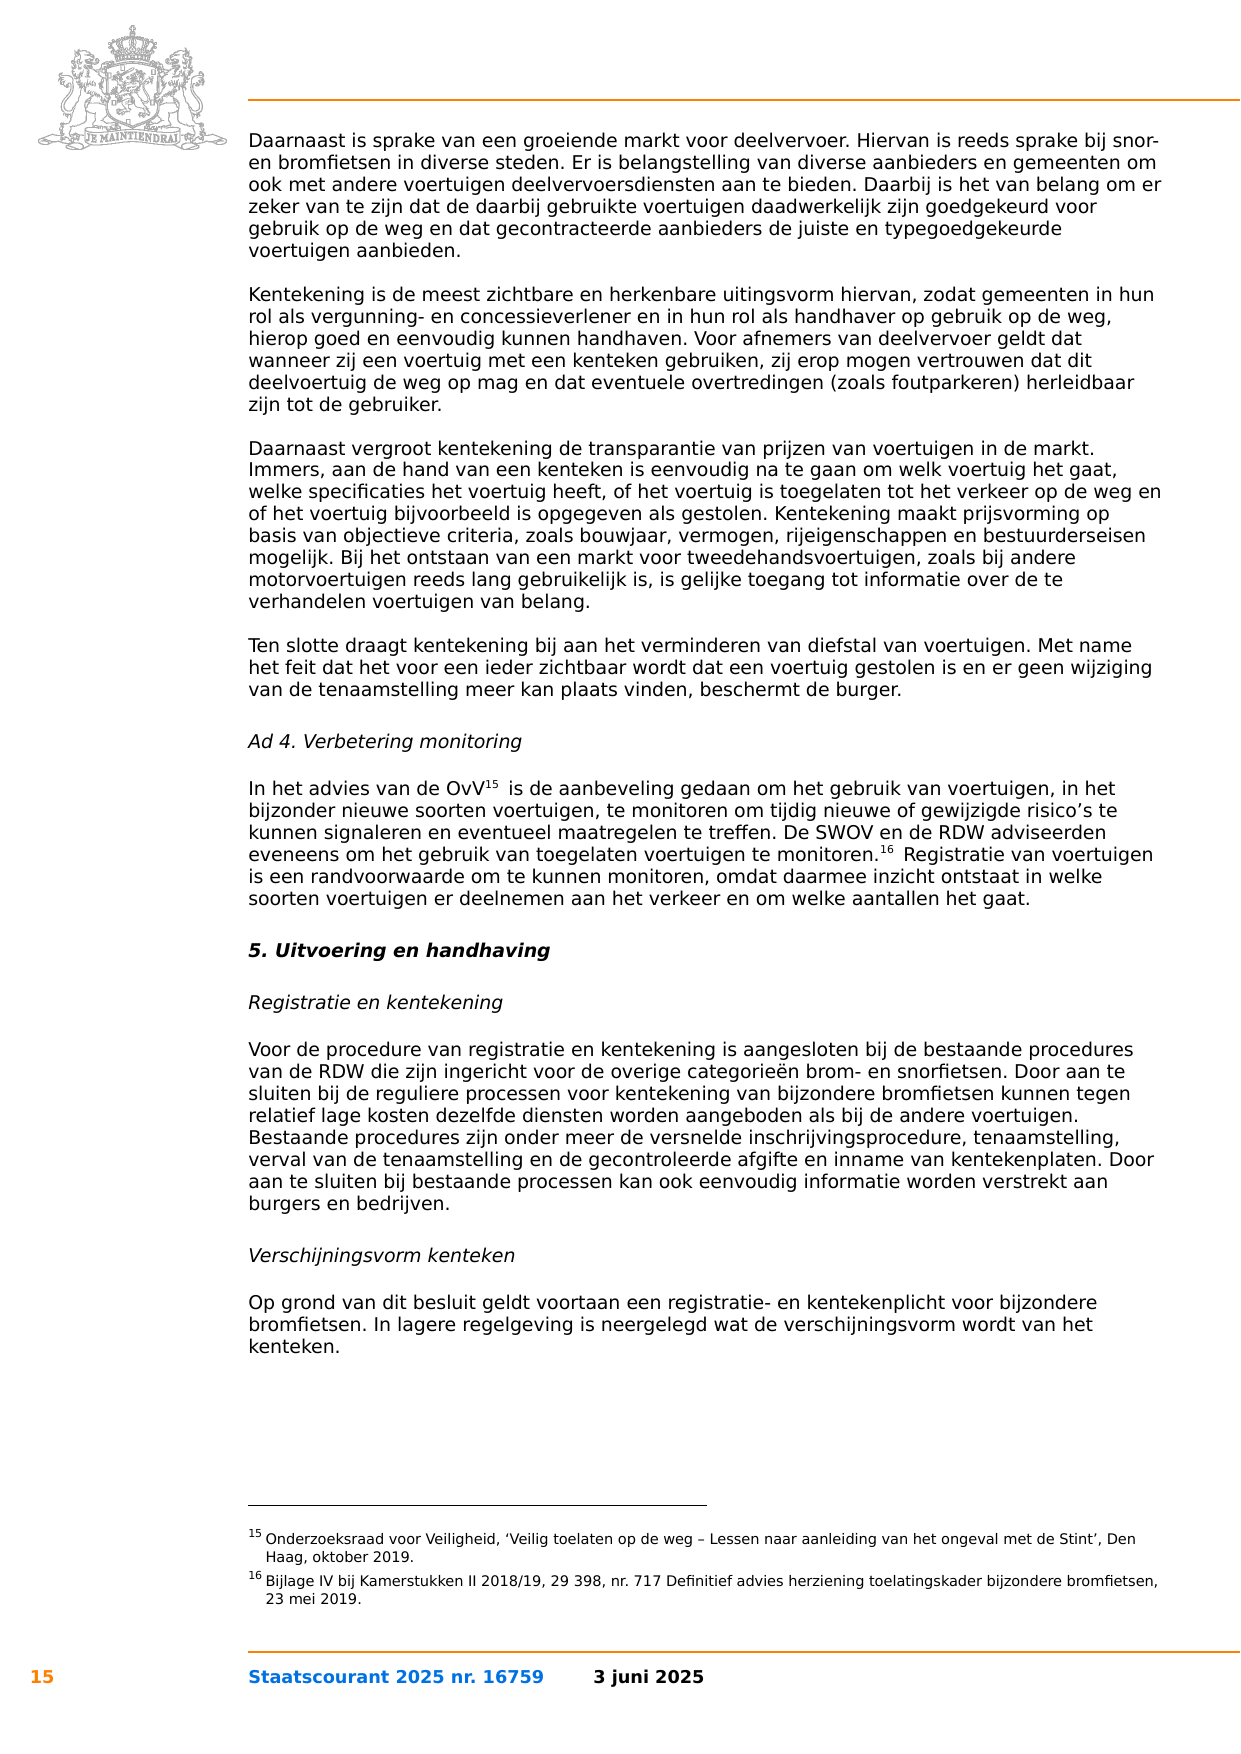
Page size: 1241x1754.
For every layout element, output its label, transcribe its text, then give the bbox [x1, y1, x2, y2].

subtitle 5. Uitvoering en handhaving [248, 940, 1163, 962]
text Daarnaast vergroot kentekening de transparantie van prijzen van voertuigen in de markt. Immers, aan de hand van een kenteken is eenvoudig na te gaan om welk voertuig het gaat, welke specificaties het voertuig heeft, of het voertuig is toegelaten tot het verkeer op de weg en of het voertuig bijvoorbeeld is opgegeven als gestolen. Kentekening maakt prijsvorming op basis van objectieve criteria, zoals bouwjaar, vermogen, rijeigenschappen en bestuurderseisen mogelijk. Bij het ontstaan van een markt voor tweedehandsvoertuigen, zoals bij andere motorvoertuigen reeds lang gebruikelijk is, is gelijke toegang tot informatie over de te verhandelen voertuigen van belang. [248, 437, 1163, 613]
text Kentekening is de meest zichtbare en herkenbare uitingsvorm hiervan, zodat gemeenten in hun rol als vergunning- en concessieverlener en in hun rol als handhaver op gebruik op de weg, hierop goed en eenvoudig kunnen handhaven. Voor afnemers van deelvervoer geldt dat wanneer zij een voertuig met een kenteken gebruiken, zij erop mogen vertrouwen dat dit deelvoertuig de weg op mag en dat eventuele overtredingen (zoals foutparkeren) herleidbaar zijn tot de gebruiker. [248, 284, 1163, 416]
text Daarnaast is sprake van een groeiende markt voor deelvervoer. Hiervan is reeds sprake bij snor- en bromfietsen in diverse steden. Er is belangstelling van diverse aanbieders en gemeenten om ook met andere voertuigen deelvervoersdiensten aan te bieden. Daarbij is het van belang om er zeker van te zijn dat de daarbij gebruikte voertuigen daadwerkelijk zijn goedgekeurd voor gebruik op de weg en dat gecontracteerde aanbieders de juiste en typegoedgekeurde voertuigen aanbieden. [248, 130, 1163, 262]
text Op grond van dit besluit geldt voortaan een registratie- en kentekenplicht voor bijzondere bromfietsen. In lagere regelgeving is neergelegd wat de verschijningsvorm wordt van het kenteken. [248, 1292, 1163, 1358]
text In het advies van de OvV is de aanbeveling gedaan om het gebruik van voertuigen, in het bijzonder nieuwe soorten voertuigen, te monitoren om tijdig nieuwe of gewijzigde risico’s te kunnen signaleren en eventueel maatregelen te treffen. De SWOV en de RDW adviseerden eveneens om het gebruik van toegelaten voertuigen te monitoren. Registratie van voertuigen is een randvoorwaarde om te kunnen monitoren, omdat daarmee inzicht ontstaat in welke soorten voertuigen er deelnemen aan het verkeer en om welke aantallen het gaat. [248, 778, 1163, 910]
text Bijlage IV bij Kamerstukken II 2018/19, 29 398, nr. 717 Definitief advies herziening toelatingskader bijzondere bromfietsen, 23 mei 2019. [248, 1569, 1163, 1608]
subtitle Registratie en kentekening [248, 992, 1163, 1014]
text Ten slotte draagt kentekening bij aan het verminderen van diefstal van voertuigen. Met name het feit dat het voor een ieder zichtbaar wordt dat een voertuig gestolen is en er geen wijziging van de tenaamstelling meer kan plaats vinden, beschermt de burger. [248, 635, 1163, 701]
text Voor de procedure van registratie en kentekening is aangesloten bij de bestaande procedures van de RDW die zijn ingericht voor de overige categorieën brom- en snorfietsen. Door aan te sluiten bij de reguliere processen voor kentekening van bijzondere bromfietsen kunnen tegen relatief lage kosten dezelfde diensten worden aangeboden als bij de andere voertuigen. Bestaande procedures zijn onder meer de versnelde inschrijvingsprocedure, tenaamstelling, verval van de tenaamstelling en de gecontroleerde afgifte en inname van kentekenplaten. Door aan te sluiten bij bestaande processen kan ook eenvoudig informatie worden verstrekt aan burgers en bedrijven. [248, 1039, 1163, 1215]
subtitle Verschijningsvorm kenteken [248, 1245, 1163, 1267]
picture [38, 25, 227, 150]
text Onderzoeksraad voor Veiligheid, ‘Veilig toelaten op de weg – Lessen naar aanleiding van het ongeval met de Stint’, Den Haag, oktober 2019. [248, 1527, 1163, 1566]
subtitle Ad 4. Verbetering monitoring [248, 731, 1163, 753]
